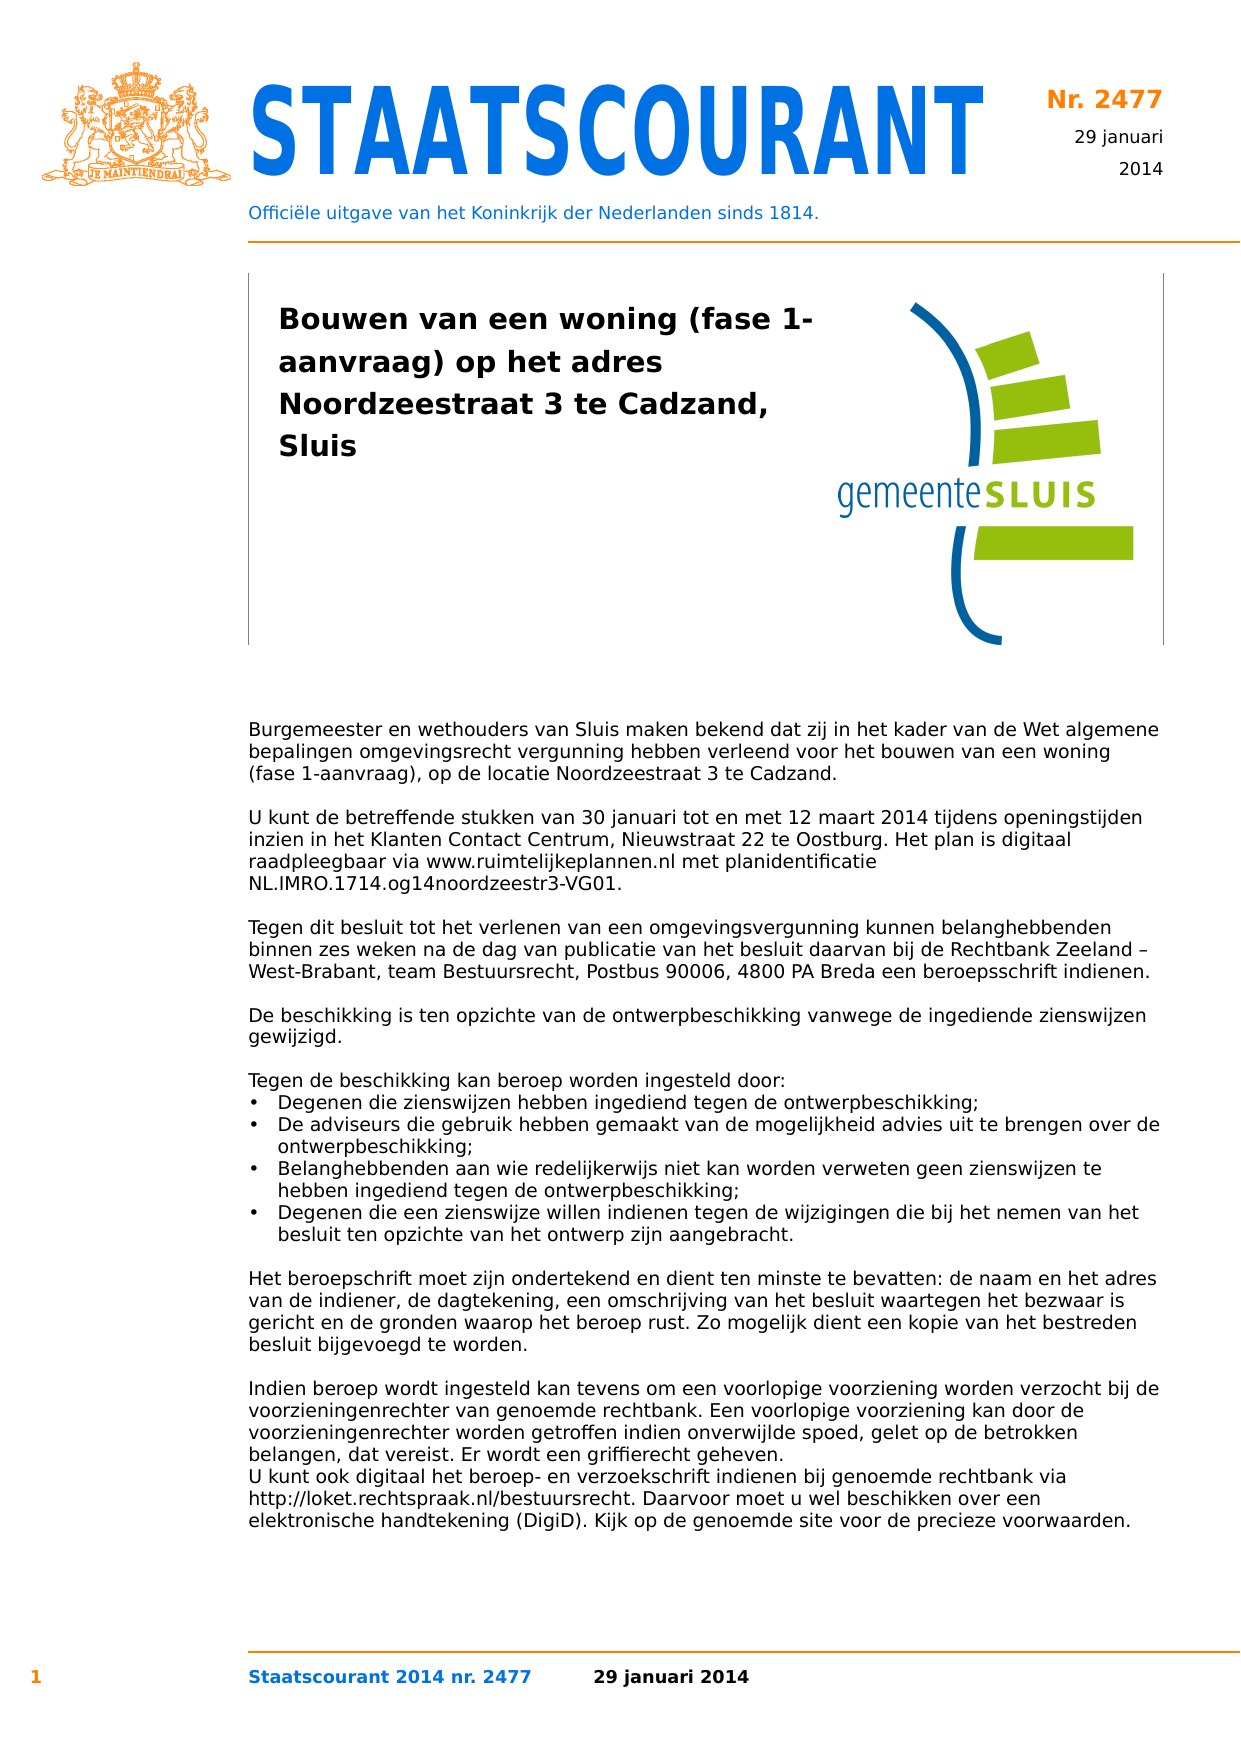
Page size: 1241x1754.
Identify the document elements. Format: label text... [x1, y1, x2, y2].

text Het beroepschrift moet zijn ondertekend en dient ten minste te bevatten: de naam en het adres van de indiener, de dagtekening, een omschrijving van het besluit waartegen het bezwaar is gericht en de gronden waarop het beroep rust. Zo mogelijk dient een kopie van het bestreden besluit bijgevoegd te worden. [248, 1268, 1163, 1356]
table_cell 29 januari [998, 121, 1240, 153]
table_header Nr. 2477 [998, 62, 1240, 121]
table_header [25, 62, 248, 241]
table_header STAATSCOURANT [248, 62, 998, 203]
text Tegen de beschikking kan beroep worden ingesteld door: [248, 1070, 1163, 1092]
text • Degenen die zienswijzen hebben ingediend tegen de ontwerpbeschikking; [248, 1092, 1163, 1114]
text De beschikking is ten opzichte van de ontwerpbeschikking vanwege de ingediende zienswijzen gewijzigd. [248, 1004, 1163, 1048]
text U kunt de betreffende stukken van 30 januari tot en met 12 maart 2014 tijdens openingstijden inzien in het Klanten Contact Centrum, Nieuwstraat 22 te Oostburg. Het plan is digitaal raadpleegbaar via www.ruimtelijkeplannen.nl met planidentificatie NL.IMRO.1714.og14noordzeestr3-VG01. [248, 807, 1163, 895]
text • Degenen die een zienswijze willen indienen tegen de wijzigingen die bij het nemen van het besluit ten opzichte van het ontwerp zijn aangebracht. [248, 1202, 1163, 1246]
text Burgemeester en wethouders van Sluis maken bekend dat zij in het kader van de Wet algemene bepalingen omgevingsrecht vergunning hebben verleend voor het bouwen van een woning (fase 1-aanvraag), op de locatie Noordzeestraat 3 te Cadzand. [248, 719, 1163, 785]
text • De adviseurs die gebruik hebben gemaakt van de mogelijkheid advies uit te brengen over de ontwerpbeschikking; [248, 1114, 1163, 1158]
subtitle Bouwen van een woning (fase 1-aanvraag) op het adres Noordzeestraat 3 te Cadzand, Sluis [249, 273, 1163, 645]
text U kunt ook digitaal het beroep- en verzoekschrift indienen bij genoemde rechtbank via http://loket.rechtspraak.nl/bestuursrecht. Daarvoor moet u wel beschikken over een elektronische handtekening (DigiD). Kijk op de genoemde site voor de precieze voorwaarden. [248, 1466, 1163, 1532]
text Tegen dit besluit tot het verlenen van een omgevingsvergunning kunnen belanghebbenden binnen zes weken na de dag van publicatie van het besluit daarvan bij de Rechtbank Zeeland – West-Brabant, team Bestuursrecht, Postbus 90006, 4800 PA Breda een beroepsschrift indienen. [248, 917, 1163, 983]
table_cell 2014 [998, 153, 1240, 203]
text Indien beroep wordt ingesteld kan tevens om een voorlopige voorziening worden verzocht bij de voorzieningenrechter van genoemde rechtbank. Een voorlopige voorziening kan door de voorzieningenrechter worden getroffen indien onverwijlde spoed, gelet op de betrokken belangen, dat vereist. Er wordt een griffierecht geheven. [248, 1378, 1163, 1466]
picture [41, 62, 231, 186]
picture [838, 302, 1134, 645]
text • Belanghebbenden aan wie redelijkerwijs niet kan worden verweten geen zienswijzen te hebben ingediend tegen de ontwerpbeschikking; [248, 1158, 1163, 1202]
table_cell Officiële uitgave van het Koninkrijk der Nederlanden sinds 1814. [248, 203, 1240, 241]
